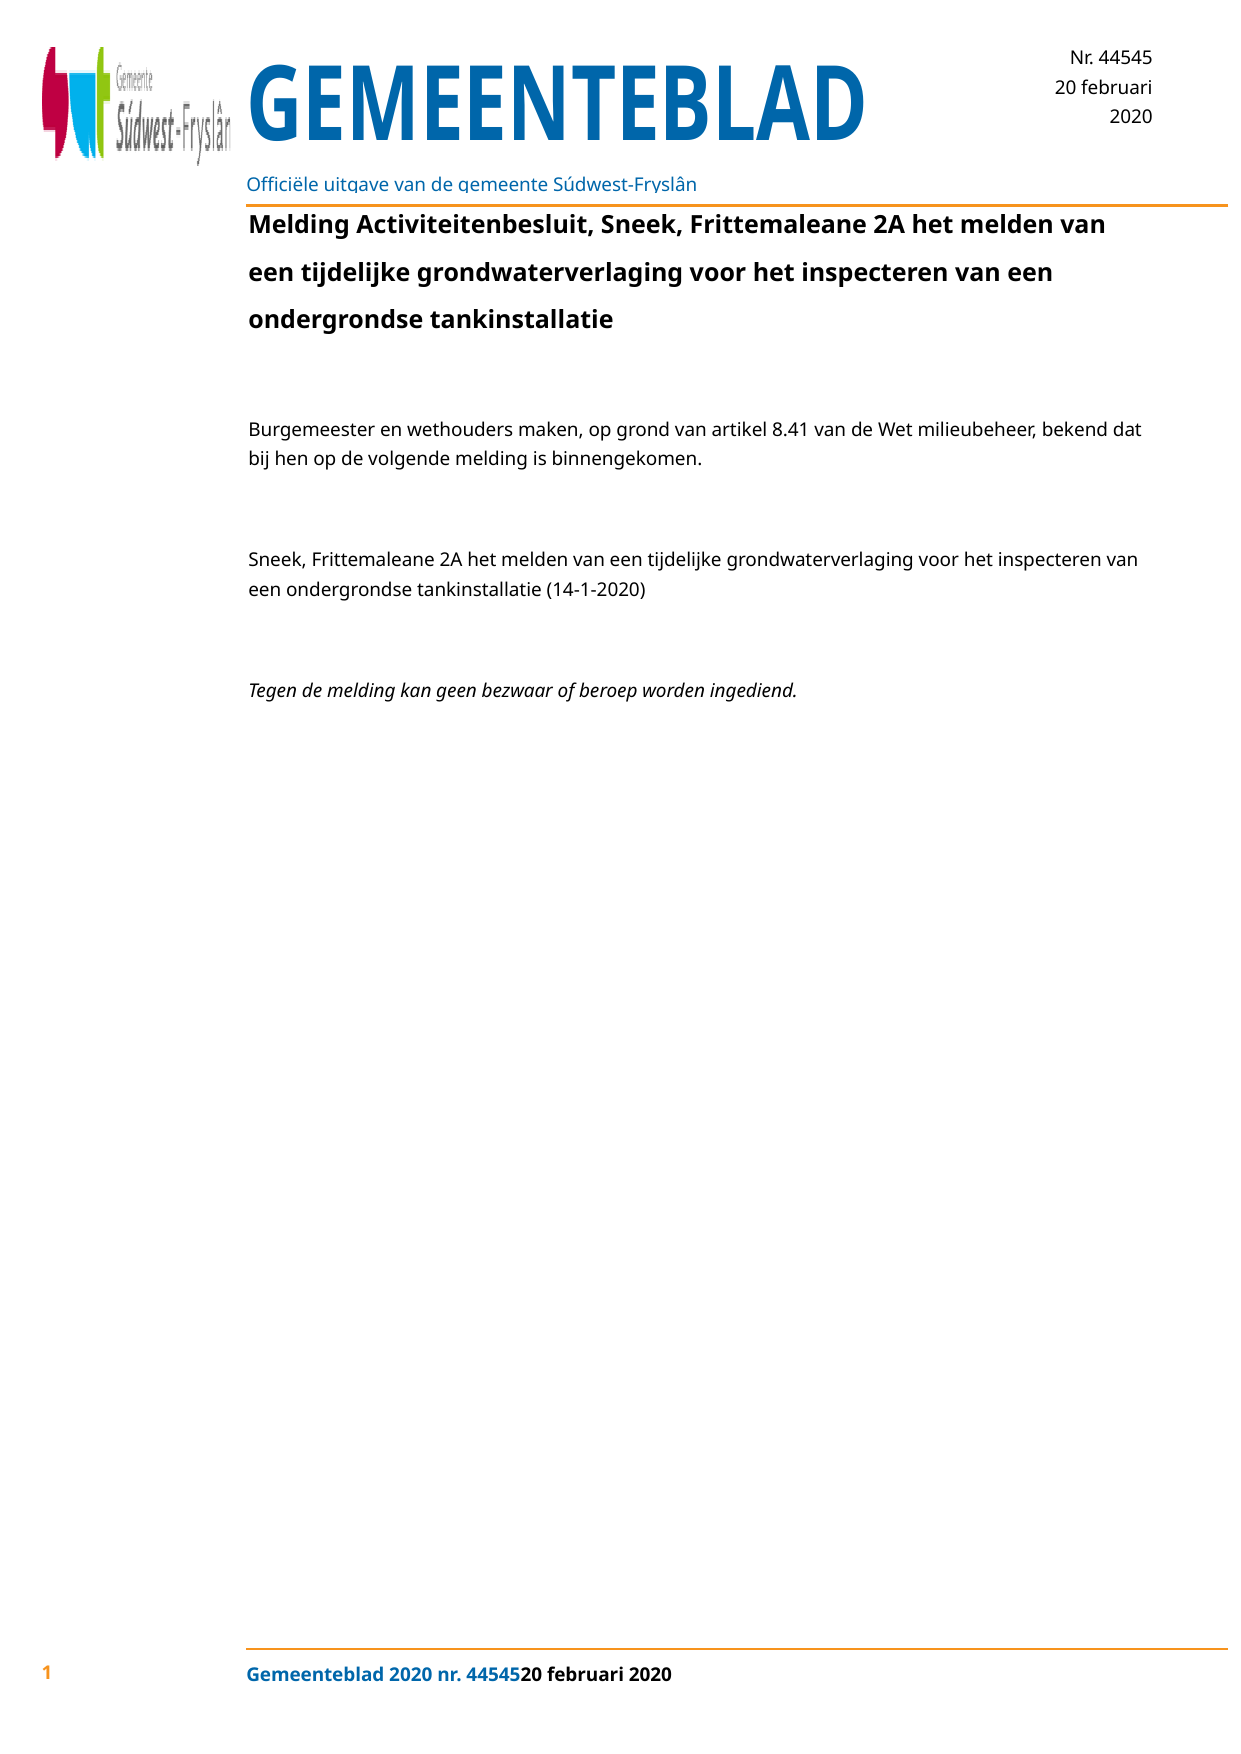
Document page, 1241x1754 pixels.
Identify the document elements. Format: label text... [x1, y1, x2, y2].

text Sneek, Frittemaleane 2A het melden van een tijdelijke grondwaterverlaging voor het inspecteren van een ondergrondse tankinstallatie (14-1-2020) [248, 546, 1152, 602]
text Melding Activiteitenbesluit, Sneek, Frittemaleane 2A het melden van een tijdelijke grondwaterverlaging voor het inspecteren van een ondergrondse tankinstallatie [248, 207, 1152, 336]
picture [41, 47, 231, 172]
text Burgemeester en wethouders maken, op grond van artikel 8.41 van de Wet milieubeheer, bekend dat bij hen op de volgende melding is binnengekomen. [248, 416, 1152, 471]
text Tegen de melding kan geen bezwaar of beroep worden ingediend. [248, 677, 1152, 702]
